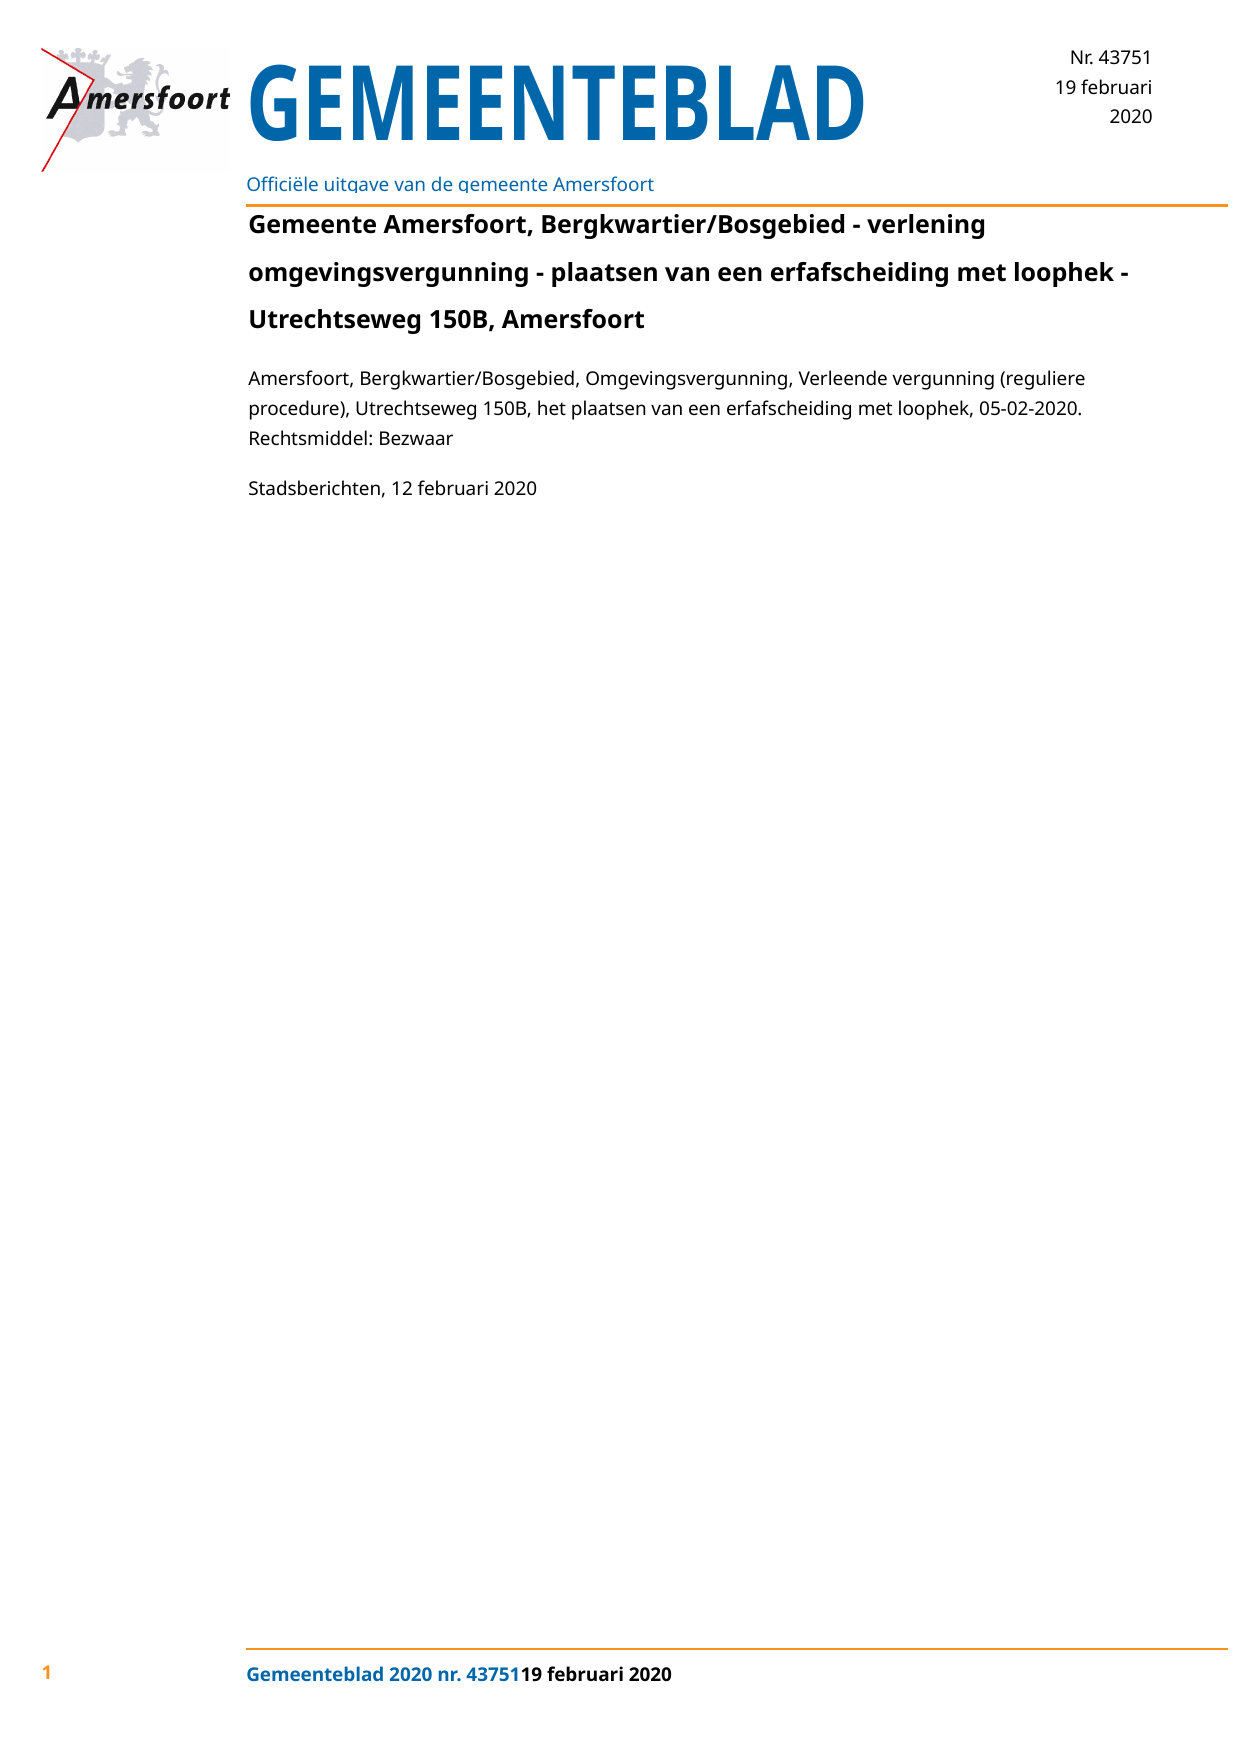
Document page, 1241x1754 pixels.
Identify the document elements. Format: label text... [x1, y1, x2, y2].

text Stadsberichten, 12 februari 2020 [248, 475, 1152, 501]
text Gemeente Amersfoort, Bergkwartier/Bosgebied - verlening omgevingsvergunning - plaatsen van een erfafscheiding met loophek - Utrechtseweg 150B, Amersfoort [248, 207, 1152, 336]
picture [41, 47, 231, 172]
text Amersfoort, Bergkwartier/Bosgebied, Omgevingsvergunning, Verleende vergunning (reguliere procedure), Utrechtseweg 150B, het plaatsen van een erfafscheiding met loophek, 05-02-2020. Rechtsmiddel: Bezwaar [248, 366, 1152, 450]
